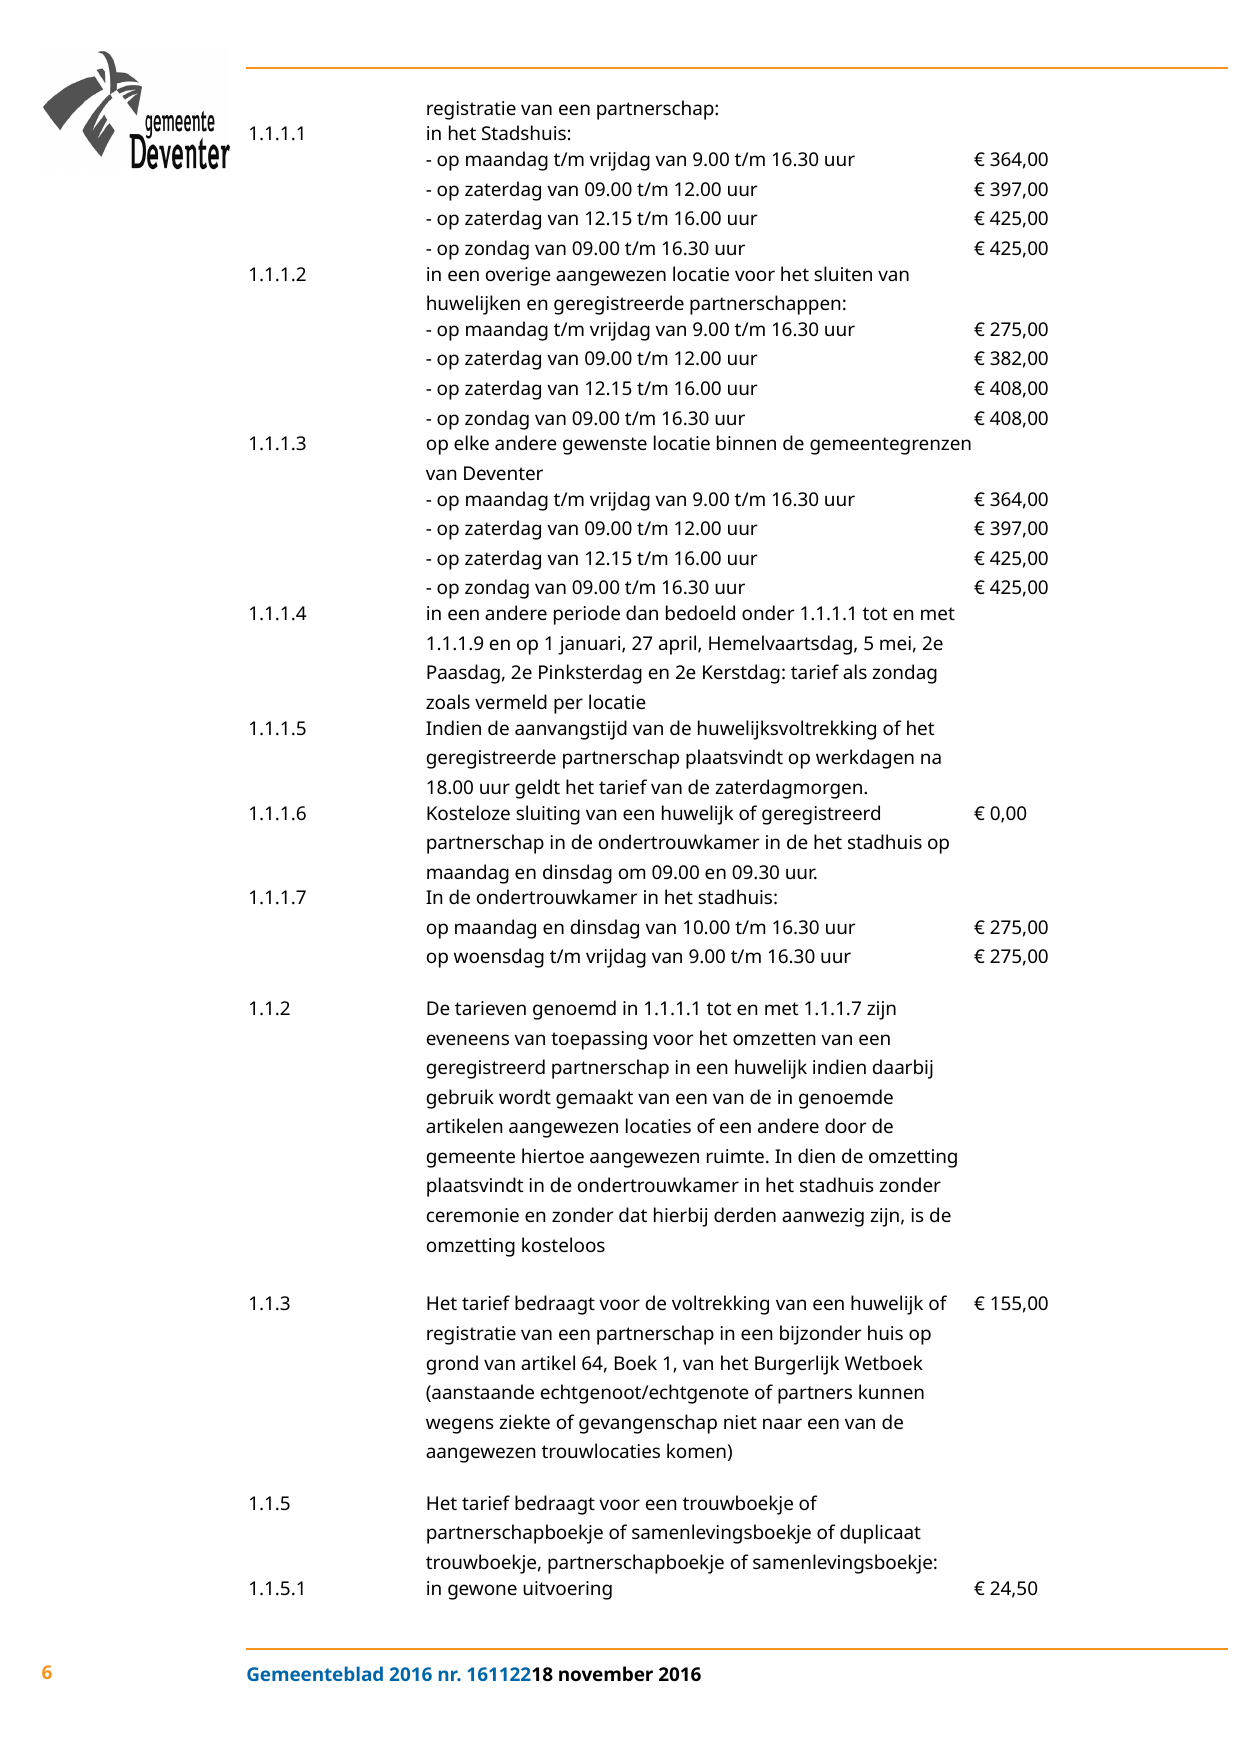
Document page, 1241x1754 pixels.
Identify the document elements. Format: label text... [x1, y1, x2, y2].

table_cell € 24,50 [974, 1575, 1152, 1601]
table_cell [426, 970, 974, 995]
table_cell 1.1.1.1 [248, 121, 426, 146]
table_header registratie van een partnerschap: [426, 95, 974, 121]
table_cell in een overige aangewezen locatie voor het sluiten van huwelijken en geregistreerde partnerschappen: [426, 261, 974, 316]
table_cell in een andere periode dan bedoeld onder 1.1.1.1 tot en met 1.1.1.9 en op 1 januari, 27 april, Hemelvaartsdag, 5 mei, 2e Paasdag, 2e Pinksterdag en 2e Kerstdag: tarief als zondag zoals vermeld per locatie [426, 600, 974, 715]
table_cell [974, 1464, 1152, 1490]
table_cell [248, 486, 426, 600]
table_cell 1.1.1.4 [248, 600, 426, 715]
table_cell [974, 970, 1152, 995]
table_cell In de ondertrouwkamer in het stadhuis: op maandag en dinsdag van 10.00 t/m 16.30 uur op woensdag t/m vrijdag van 9.00 t/m 16.30 uur [426, 885, 974, 969]
table_cell [974, 600, 1152, 715]
table_cell [974, 715, 1152, 800]
table_cell [974, 121, 1152, 146]
table_cell [974, 431, 1152, 486]
table_cell [248, 970, 426, 995]
table_cell op elke andere gewenste locatie binnen de gemeentegrenzen van Deventer [426, 431, 974, 486]
table_cell - op maandag t/m vrijdag van 9.00 t/m 16.30 uur - op zaterdag van 09.00 t/m 12.00 uur - op zaterdag van 12.15 t/m 16.00 uur - op zondag van 09.00 t/m 16.30 uur [426, 146, 974, 261]
table_header € 155,00 [974, 1291, 1152, 1464]
table_cell [248, 1464, 426, 1490]
table_cell € 364,00 € 397,00 € 425,00 € 425,00 [974, 486, 1152, 600]
table_cell 1.1.1.2 [248, 261, 426, 316]
picture [41, 47, 231, 172]
table_cell [248, 146, 426, 261]
table_cell Het tarief bedraagt voor een trouwboekje of partnerschapboekje of samenlevingsboekje of duplicaat trouwboekje, partnerschapboekje of samenlevingsboekje: [426, 1490, 974, 1575]
table_cell € 0,00 [974, 800, 1152, 884]
table_cell € 275,00 € 382,00 € 408,00 € 408,00 [974, 316, 1152, 431]
table_cell - op maandag t/m vrijdag van 9.00 t/m 16.30 uur - op zaterdag van 09.00 t/m 12.00 uur - op zaterdag van 12.15 t/m 16.00 uur - op zondag van 09.00 t/m 16.30 uur [426, 486, 974, 600]
table_cell € 275,00 € 275,00 [974, 885, 1152, 969]
table_header Het tarief bedraagt voor de voltrekking van een huwelijk of registratie van een partnerschap in een bijzonder huis op grond van artikel 64, Boek 1, van het Burgerlijk Wetboek (aanstaande echtgenoot/echtgenote of partners kunnen wegens ziekte of gevangenschap niet naar een van de aangewezen trouwlocaties komen) [426, 1291, 974, 1464]
table_cell 1.1.1.7 [248, 885, 426, 969]
table_cell [974, 1490, 1152, 1575]
table_cell [248, 316, 426, 431]
table_cell [426, 1464, 974, 1490]
table_header [248, 95, 426, 121]
table_cell De tarieven genoemd in 1.1.1.1 tot en met 1.1.1.7 zijn eveneens van toepassing voor het omzetten van een geregistreerd partnerschap in een huwelijk indien daarbij gebruik wordt gemaakt van een van de in genoemde artikelen aangewezen locaties of een andere door de gemeente hiertoe aangewezen ruimte. In dien de omzetting plaatsvindt in de ondertrouwkamer in het stadhuis zonder ceremonie en zonder dat hierbij derden aanwezig zijn, is de omzetting kosteloos [426, 995, 974, 1258]
table_cell 1.1.2 [248, 995, 426, 1258]
table_cell [974, 995, 1152, 1258]
table_cell Indien de aanvangstijd van de huwelijksvoltrekking of het geregistreerde partnerschap plaatsvindt op werkdagen na 18.00 uur geldt het tarief van de zaterdagmorgen. [426, 715, 974, 800]
table_cell 1.1.1.5 [248, 715, 426, 800]
table_cell - op maandag t/m vrijdag van 9.00 t/m 16.30 uur - op zaterdag van 09.00 t/m 12.00 uur - op zaterdag van 12.15 t/m 16.00 uur - op zondag van 09.00 t/m 16.30 uur [426, 316, 974, 431]
table_cell [974, 261, 1152, 316]
table_cell in het Stadshuis: [426, 121, 974, 146]
table_cell in gewone uitvoering [426, 1575, 974, 1601]
table_cell 1.1.1.6 [248, 800, 426, 884]
table_cell 1.1.1.3 [248, 431, 426, 486]
table_cell 1.1.5.1 [248, 1575, 426, 1601]
table_header [974, 95, 1152, 121]
table_cell € 364,00 € 397,00 € 425,00 € 425,00 [974, 146, 1152, 261]
table_cell 1.1.5 [248, 1490, 426, 1575]
table_cell Kosteloze sluiting van een huwelijk of geregistreerd partnerschap in de ondertrouwkamer in de het stadhuis op maandag en dinsdag om 09.00 en 09.30 uur. [426, 800, 974, 884]
table_header 1.1.3 [248, 1291, 426, 1464]
